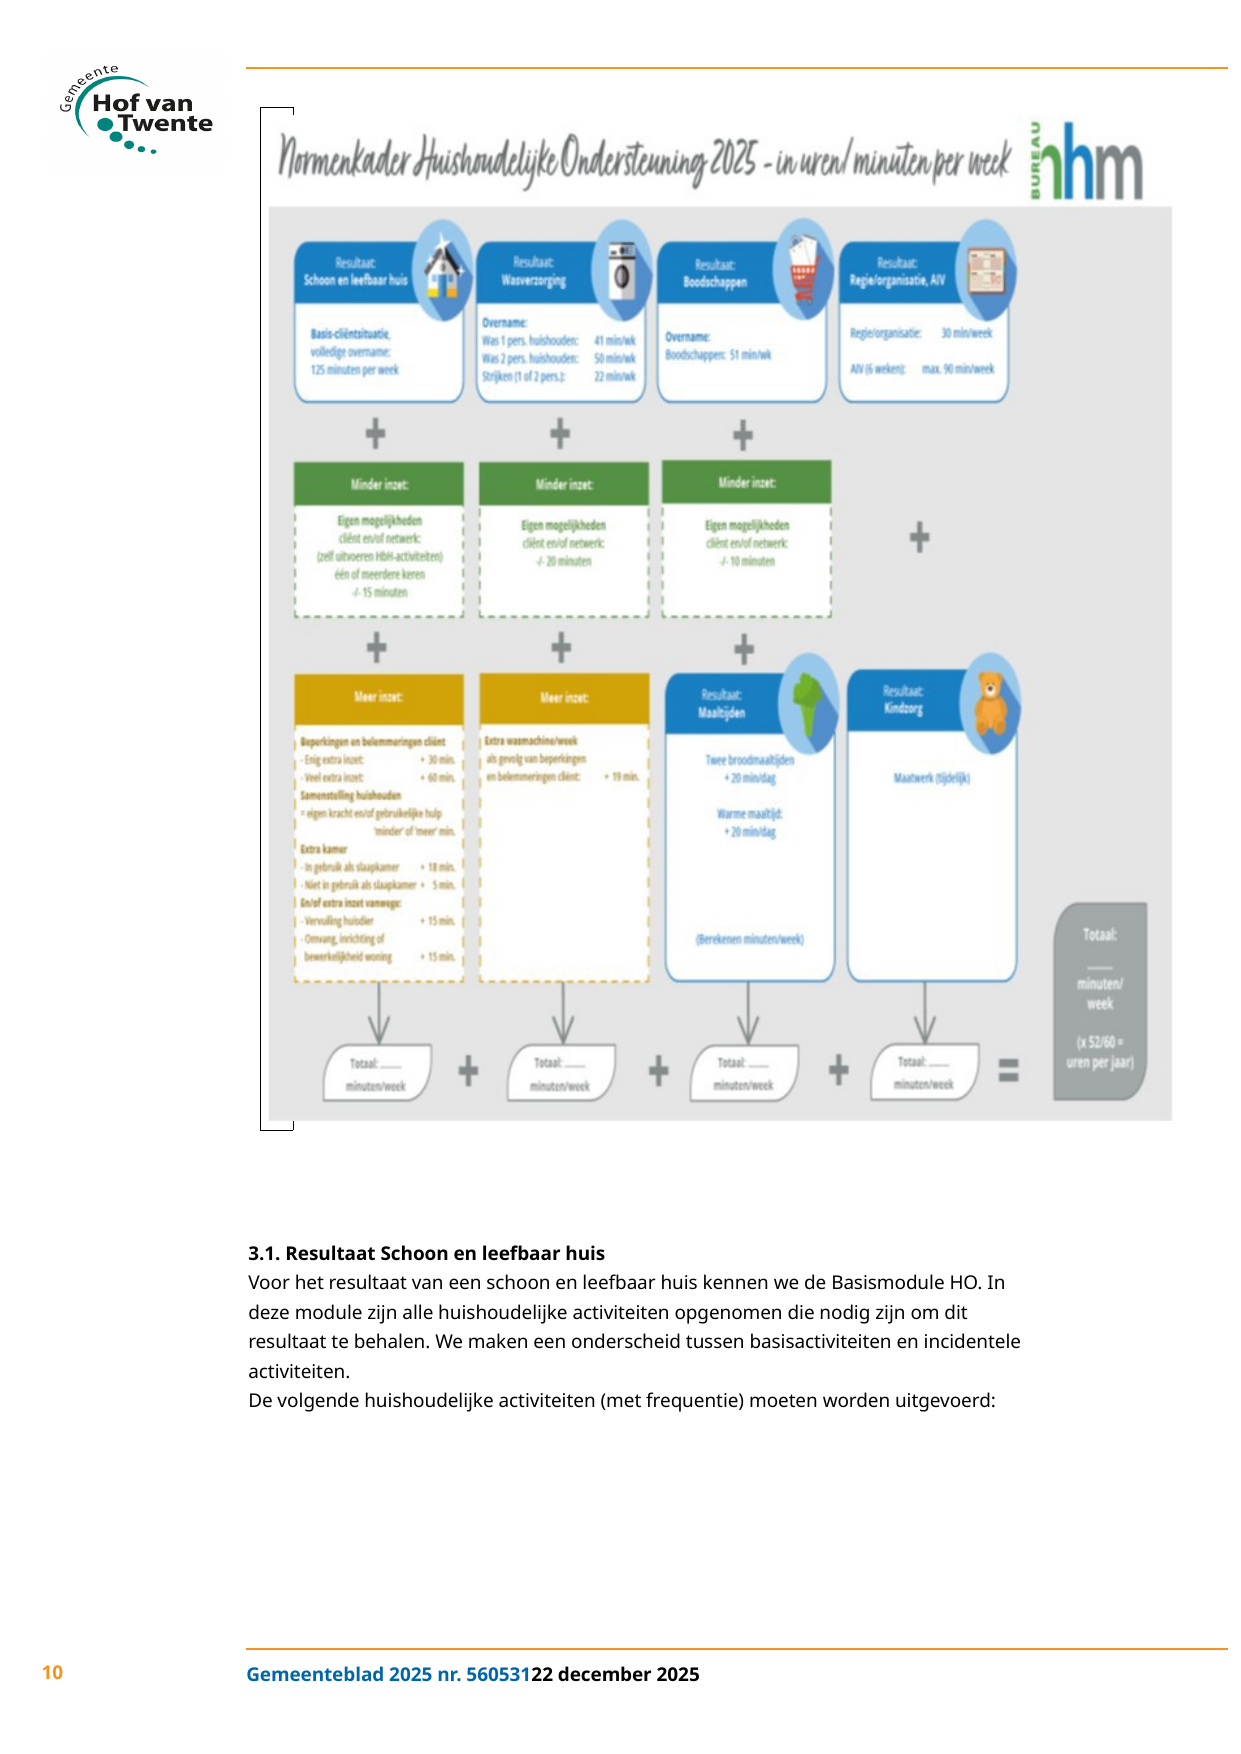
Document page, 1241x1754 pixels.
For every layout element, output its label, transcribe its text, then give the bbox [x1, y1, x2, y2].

text De volgende huishoudelijke activiteiten (met frequentie) moeten worden uitgevoerd: [248, 1388, 1152, 1413]
picture [268, 115, 1173, 1121]
picture [41, 47, 231, 172]
text resultaat te behalen. We maken een onderscheid tussen basisactiviteiten en incidentele [248, 1328, 1152, 1354]
text Voor het resultaat van een schoon en leefbaar huis kennen we de Basismodule HO. In [248, 1269, 1152, 1295]
text 3.1. Resultaat Schoon en leefbaar huis [248, 1240, 1152, 1265]
text deze module zijn alle huishoudelijke activiteiten opgenomen die nodig zijn om dit [248, 1299, 1152, 1324]
text activiteiten. [248, 1358, 1152, 1384]
